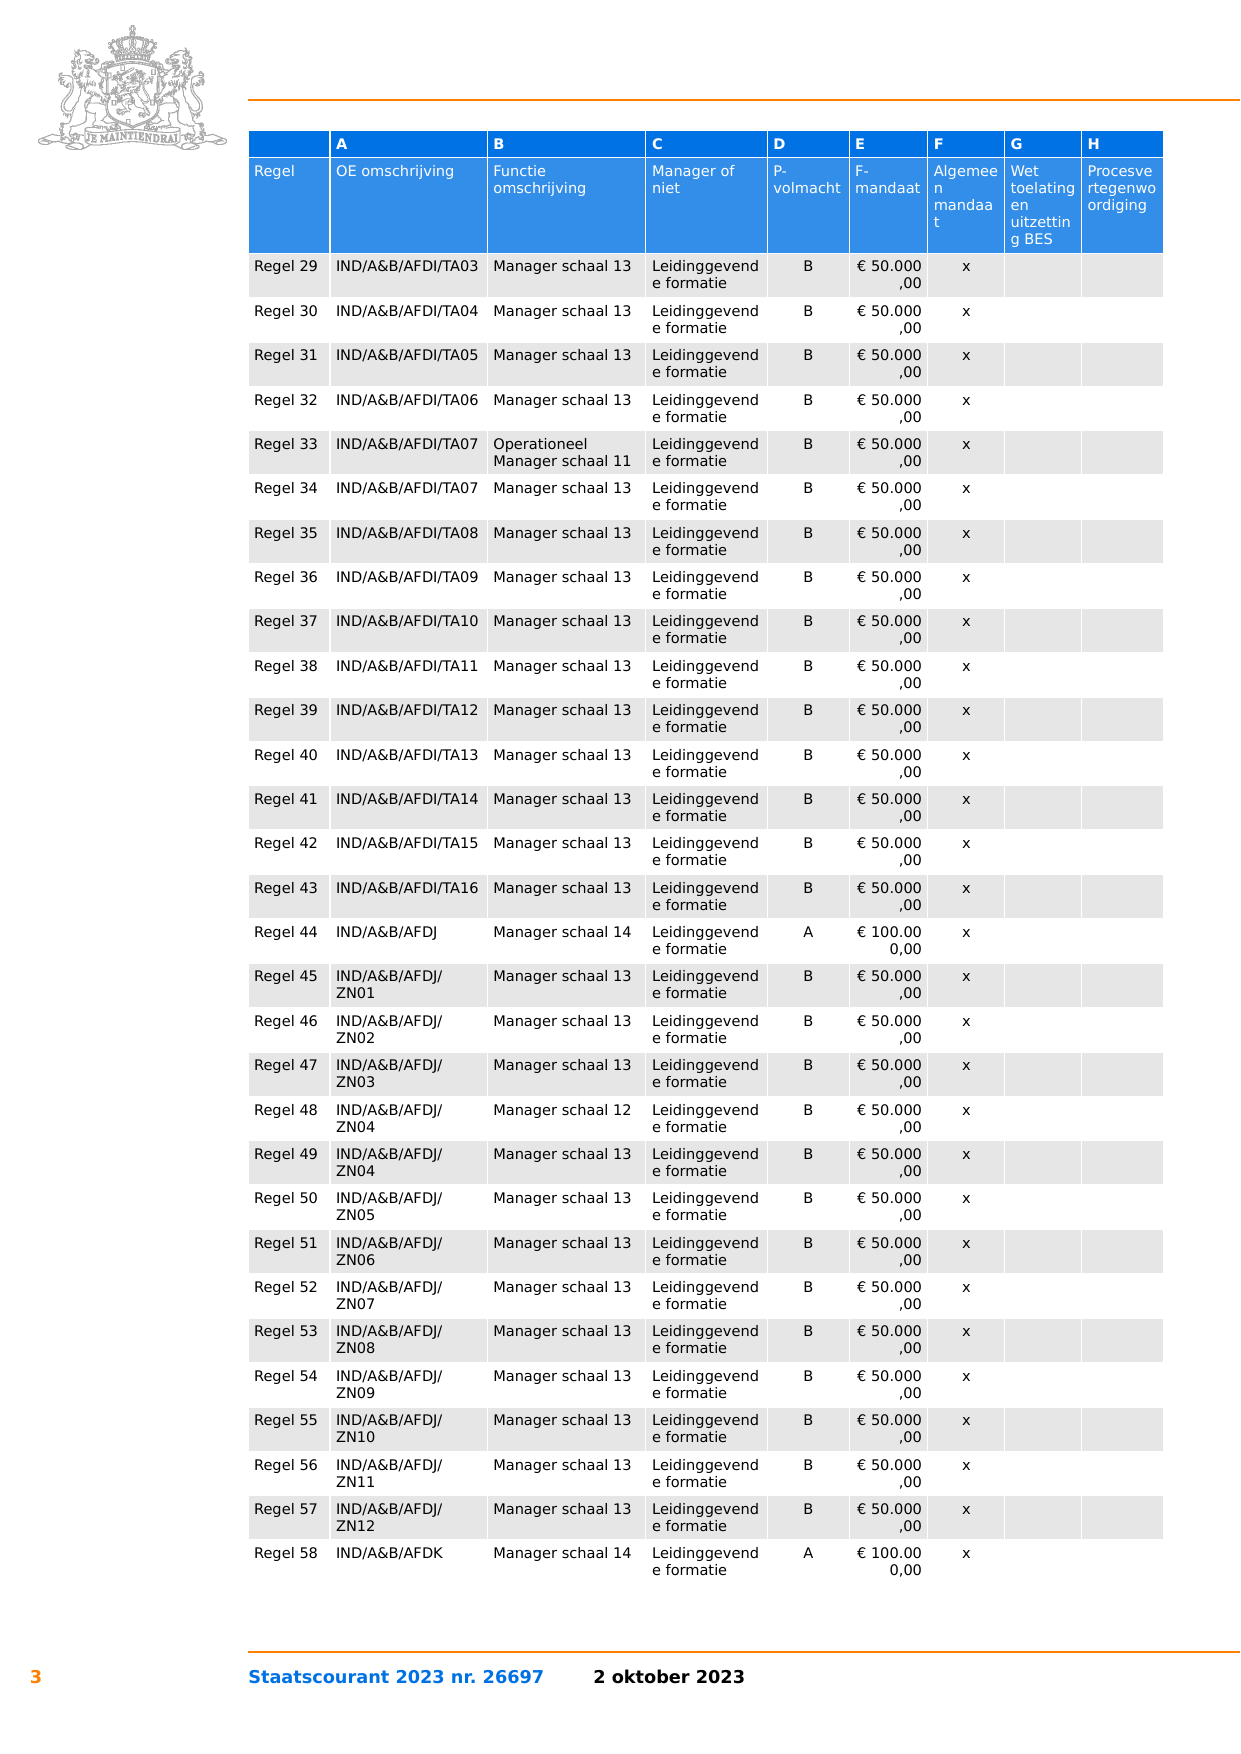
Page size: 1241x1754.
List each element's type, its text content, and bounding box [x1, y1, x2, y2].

table_cell Leidinggevende formatie [646, 831, 767, 874]
table_cell Manager schaal 14 [488, 1541, 645, 1584]
table_cell x [928, 564, 1004, 608]
table_cell x [928, 875, 1004, 918]
table_cell [1082, 653, 1163, 696]
table_cell B [768, 298, 849, 341]
table_cell Leidinggevende formatie [646, 564, 767, 608]
table_cell Regel 30 [249, 298, 329, 341]
table_cell Leidinggevende formatie [646, 1186, 767, 1229]
table_cell Regel 37 [249, 609, 329, 652]
table_cell Manager schaal 13 [488, 831, 645, 874]
table_cell Manager schaal 13 [488, 476, 645, 519]
table_cell [1082, 1141, 1163, 1184]
table_cell € 50.000,00 [850, 698, 927, 741]
table_cell [1005, 698, 1081, 741]
table_cell B [768, 564, 849, 608]
table_cell € 50.000,00 [850, 1230, 927, 1273]
table_cell B [768, 476, 849, 519]
table_cell OE omschrijving [331, 158, 487, 253]
table_cell Regel 42 [249, 831, 329, 874]
table_cell B [768, 875, 849, 918]
table_cell € 50.000,00 [850, 254, 927, 297]
table_cell Manager schaal 13 [488, 1274, 645, 1318]
table_cell IND/A&B/AFDI/TA14 [331, 786, 487, 829]
table_cell Regel 48 [249, 1097, 329, 1140]
table_cell B [768, 1008, 849, 1051]
table_cell Functie omschrijving [488, 158, 645, 253]
table_cell x [928, 653, 1004, 696]
table_cell € 50.000,00 [850, 564, 927, 608]
table_cell Regel 55 [249, 1408, 329, 1451]
table_cell A [768, 919, 849, 963]
table_cell Regel 57 [249, 1496, 329, 1539]
table_cell B [768, 1053, 849, 1096]
table_cell IND/A&B/AFDI/TA08 [331, 520, 487, 563]
table_cell Manager schaal 13 [488, 1053, 645, 1096]
table_cell IND/A&B/AFDI/TA11 [331, 653, 487, 696]
table_cell € 50.000,00 [850, 1496, 927, 1539]
table_cell IND/A&B/AFDJ/ZN10 [331, 1408, 487, 1451]
table_cell [1082, 1496, 1163, 1539]
table_cell IND/A&B/AFDJ/ZN11 [331, 1452, 487, 1495]
table_cell € 50.000,00 [850, 1408, 927, 1451]
table_cell IND/A&B/AFDJ/ZN07 [331, 1274, 487, 1318]
table_cell B [768, 520, 849, 563]
table_cell Manager schaal 13 [488, 698, 645, 741]
table_cell Regel 40 [249, 742, 329, 785]
table_cell x [928, 698, 1004, 741]
table_cell € 50.000,00 [850, 1008, 927, 1051]
table_cell € 50.000,00 [850, 1319, 927, 1362]
table_cell [1082, 786, 1163, 829]
table_cell Leidinggevende formatie [646, 1053, 767, 1096]
table_cell x [928, 742, 1004, 785]
table_cell [1005, 476, 1081, 519]
table_cell Manager schaal 13 [488, 1008, 645, 1051]
table_cell IND/A&B/AFDJ/ZN01 [331, 964, 487, 1007]
table_cell IND/A&B/AFDI/TA09 [331, 564, 487, 608]
table_cell [1005, 1319, 1081, 1362]
table_cell B [768, 609, 849, 652]
table_cell B [768, 698, 849, 741]
table_cell [1005, 919, 1081, 963]
table_cell [1005, 1452, 1081, 1495]
table_cell [1005, 1053, 1081, 1096]
table_cell Manager schaal 13 [488, 343, 645, 386]
table_cell IND/A&B/AFDI/TA03 [331, 254, 487, 297]
table_cell IND/A&B/AFDI/TA05 [331, 343, 487, 386]
table_cell Regel 45 [249, 964, 329, 1007]
table_cell [1005, 831, 1081, 874]
table_cell Regel 54 [249, 1363, 329, 1406]
table_cell IND/A&B/AFDJ [331, 919, 487, 963]
table_cell € 50.000,00 [850, 431, 927, 474]
table_cell B [768, 1496, 849, 1539]
table_cell IND/A&B/AFDJ/ZN04 [331, 1097, 487, 1140]
table_cell € 50.000,00 [850, 476, 927, 519]
table_cell € 50.000,00 [850, 1053, 927, 1096]
table_cell € 50.000,00 [850, 831, 927, 874]
table_cell € 50.000,00 [850, 875, 927, 918]
table_cell IND/A&B/AFDJ/ZN03 [331, 1053, 487, 1096]
table_cell x [928, 1230, 1004, 1273]
table_cell Manager schaal 13 [488, 1452, 645, 1495]
table_cell [1005, 742, 1081, 785]
table_cell € 50.000,00 [850, 742, 927, 785]
table_cell B [768, 964, 849, 1007]
table_cell Regel 52 [249, 1274, 329, 1318]
table_cell Regel 44 [249, 919, 329, 963]
table_cell IND/A&B/AFDJ/ZN08 [331, 1319, 487, 1362]
table_cell x [928, 609, 1004, 652]
table_header H [1082, 131, 1163, 157]
table_cell IND/A&B/AFDJ/ZN04 [331, 1141, 487, 1184]
table_cell Manager schaal 14 [488, 919, 645, 963]
table_cell [1082, 698, 1163, 741]
table_cell Leidinggevende formatie [646, 254, 767, 297]
table_cell Leidinggevende formatie [646, 786, 767, 829]
table_cell [1082, 964, 1163, 1007]
table_cell [1005, 343, 1081, 386]
table_cell € 50.000,00 [850, 1141, 927, 1184]
table_cell x [928, 919, 1004, 963]
table_cell [1005, 1008, 1081, 1051]
table_header F [928, 131, 1004, 157]
table_cell A [768, 1541, 849, 1584]
table_cell Regel 35 [249, 520, 329, 563]
table_cell Regel 29 [249, 254, 329, 297]
table_cell [1005, 1274, 1081, 1318]
table_cell [1082, 1053, 1163, 1096]
table_cell [1082, 1363, 1163, 1406]
table_cell B [768, 1319, 849, 1362]
table_cell IND/A&B/AFDI/TA10 [331, 609, 487, 652]
table_cell B [768, 1363, 849, 1406]
table_cell [1005, 520, 1081, 563]
table_cell [1082, 476, 1163, 519]
table_cell x [928, 476, 1004, 519]
table_cell € 50.000,00 [850, 1274, 927, 1318]
table_cell B [768, 1186, 849, 1229]
table_cell [1082, 431, 1163, 474]
table_cell IND/A&B/AFDJ/ZN02 [331, 1008, 487, 1051]
table_cell IND/A&B/AFDJ/ZN06 [331, 1230, 487, 1273]
table_cell Manager schaal 13 [488, 254, 645, 297]
table_cell x [928, 1496, 1004, 1539]
table_cell Regel [249, 158, 329, 253]
table_cell Manager schaal 13 [488, 742, 645, 785]
table_cell € 100.000,00 [850, 1541, 927, 1584]
table_cell x [928, 1452, 1004, 1495]
table_cell B [768, 343, 849, 386]
table_cell [1082, 609, 1163, 652]
table_cell Leidinggevende formatie [646, 653, 767, 696]
table_cell Regel 31 [249, 343, 329, 386]
table_cell B [768, 653, 849, 696]
table_cell x [928, 1363, 1004, 1406]
table_cell Regel 53 [249, 1319, 329, 1362]
table_cell Leidinggevende formatie [646, 1230, 767, 1273]
table_header G [1005, 131, 1081, 157]
table_cell Manager schaal 13 [488, 298, 645, 341]
table_cell € 50.000,00 [850, 609, 927, 652]
table_cell Leidinggevende formatie [646, 1319, 767, 1362]
table_cell P-volmacht [768, 158, 849, 253]
table_cell € 50.000,00 [850, 520, 927, 563]
table_cell € 50.000,00 [850, 653, 927, 696]
table_cell [1082, 1408, 1163, 1451]
table_cell x [928, 254, 1004, 297]
table_cell x [928, 1053, 1004, 1096]
table_cell Regel 46 [249, 1008, 329, 1051]
table_cell Manager schaal 13 [488, 1319, 645, 1362]
table_cell Wet toelating en uitzetting BES [1005, 158, 1081, 253]
table_cell [1082, 1541, 1163, 1584]
table_cell IND/A&B/AFDI/TA16 [331, 875, 487, 918]
table_cell Manager schaal 13 [488, 609, 645, 652]
table_cell [1082, 1230, 1163, 1273]
table_cell Manager schaal 13 [488, 653, 645, 696]
table_cell [1082, 254, 1163, 297]
picture [38, 25, 227, 150]
table_cell [1005, 1408, 1081, 1451]
table_cell IND/A&B/AFDJ/ZN09 [331, 1363, 487, 1406]
table_cell x [928, 1274, 1004, 1318]
table_cell [1005, 1186, 1081, 1229]
table_header B [488, 131, 645, 157]
table_cell Leidinggevende formatie [646, 1097, 767, 1140]
table_cell [1082, 1319, 1163, 1362]
table_cell € 50.000,00 [850, 1097, 927, 1140]
table_cell [1005, 875, 1081, 918]
table_cell Leidinggevende formatie [646, 609, 767, 652]
table_cell Regel 47 [249, 1053, 329, 1096]
table_cell x [928, 964, 1004, 1007]
table_cell Manager schaal 13 [488, 1496, 645, 1539]
table_cell Regel 32 [249, 387, 329, 430]
table_cell IND/A&B/AFDJ/ZN12 [331, 1496, 487, 1539]
table_cell Leidinggevende formatie [646, 742, 767, 785]
table_cell Regel 34 [249, 476, 329, 519]
table_cell [1005, 254, 1081, 297]
table_cell [1082, 742, 1163, 785]
table_cell Leidinggevende formatie [646, 343, 767, 386]
table_cell Leidinggevende formatie [646, 476, 767, 519]
table_cell x [928, 431, 1004, 474]
table_cell Regel 39 [249, 698, 329, 741]
table_cell [1082, 1008, 1163, 1051]
table_cell Leidinggevende formatie [646, 698, 767, 741]
table_cell IND/A&B/AFDI/TA13 [331, 742, 487, 785]
table_cell [1082, 919, 1163, 963]
table_cell € 50.000,00 [850, 1186, 927, 1229]
table_cell Regel 33 [249, 431, 329, 474]
table_cell x [928, 1319, 1004, 1362]
table_cell x [928, 1541, 1004, 1584]
table_cell Manager schaal 12 [488, 1097, 645, 1140]
table_cell x [928, 343, 1004, 386]
table_cell Regel 50 [249, 1186, 329, 1229]
table_cell Leidinggevende formatie [646, 1141, 767, 1184]
table_cell € 100.000,00 [850, 919, 927, 963]
table_cell B [768, 1141, 849, 1184]
table_cell Regel 43 [249, 875, 329, 918]
table_cell x [928, 1186, 1004, 1229]
table_cell x [928, 1141, 1004, 1184]
table_cell Leidinggevende formatie [646, 919, 767, 963]
table_cell x [928, 298, 1004, 341]
table_cell Regel 58 [249, 1541, 329, 1584]
table_cell [1005, 609, 1081, 652]
table_cell [1005, 564, 1081, 608]
table_cell Regel 41 [249, 786, 329, 829]
table_cell B [768, 786, 849, 829]
table_cell Procesvertegenwoordiging [1082, 158, 1163, 253]
table_cell IND/A&B/AFDI/TA15 [331, 831, 487, 874]
table_cell IND/A&B/AFDI/TA06 [331, 387, 487, 430]
table_cell € 50.000,00 [850, 387, 927, 430]
table_cell Manager schaal 13 [488, 1230, 645, 1273]
table_cell IND/A&B/AFDJ/ZN05 [331, 1186, 487, 1229]
table_cell Leidinggevende formatie [646, 1496, 767, 1539]
table_cell Regel 56 [249, 1452, 329, 1495]
table_cell € 50.000,00 [850, 343, 927, 386]
table_cell Regel 49 [249, 1141, 329, 1184]
table_cell B [768, 254, 849, 297]
table_cell IND/A&B/AFDK [331, 1541, 487, 1584]
table_cell x [928, 1008, 1004, 1051]
table_cell B [768, 1408, 849, 1451]
table_cell Leidinggevende formatie [646, 1408, 767, 1451]
table_cell Regel 51 [249, 1230, 329, 1273]
table_cell Regel 36 [249, 564, 329, 608]
table_header A [331, 131, 487, 157]
table_cell [1005, 1541, 1081, 1584]
table_cell B [768, 742, 849, 785]
table_cell B [768, 831, 849, 874]
table_cell x [928, 1408, 1004, 1451]
table_header D [768, 131, 849, 157]
table_cell [1082, 387, 1163, 430]
table_cell x [928, 1097, 1004, 1140]
table_cell B [768, 1230, 849, 1273]
table_cell Leidinggevende formatie [646, 298, 767, 341]
table_cell Manager schaal 13 [488, 1363, 645, 1406]
table_cell Manager schaal 13 [488, 875, 645, 918]
table_cell [1082, 564, 1163, 608]
table_cell [1005, 298, 1081, 341]
table_cell Leidinggevende formatie [646, 964, 767, 1007]
table_cell [1082, 520, 1163, 563]
table_cell Algemeen mandaat [928, 158, 1004, 253]
table_header C [646, 131, 767, 157]
table_cell Leidinggevende formatie [646, 1452, 767, 1495]
table_cell [1082, 831, 1163, 874]
table_cell [1005, 1363, 1081, 1406]
table_cell x [928, 831, 1004, 874]
table_header [249, 131, 329, 157]
table_cell IND/A&B/AFDI/TA07 [331, 431, 487, 474]
table_cell Leidinggevende formatie [646, 1541, 767, 1584]
table_cell [1082, 298, 1163, 341]
table_cell € 50.000,00 [850, 1452, 927, 1495]
table_cell Leidinggevende formatie [646, 431, 767, 474]
table_cell x [928, 520, 1004, 563]
table_cell [1005, 964, 1081, 1007]
table_cell Manager of niet [646, 158, 767, 253]
table_cell B [768, 1274, 849, 1318]
table_cell [1082, 1274, 1163, 1318]
table_cell IND/A&B/AFDI/TA07 [331, 476, 487, 519]
table_cell IND/A&B/AFDI/TA04 [331, 298, 487, 341]
table_cell € 50.000,00 [850, 1363, 927, 1406]
table_cell [1005, 431, 1081, 474]
table_cell Leidinggevende formatie [646, 875, 767, 918]
table_cell B [768, 1452, 849, 1495]
table_cell [1082, 343, 1163, 386]
table_cell Leidinggevende formatie [646, 387, 767, 430]
table_cell IND/A&B/AFDI/TA12 [331, 698, 487, 741]
table_cell Leidinggevende formatie [646, 1274, 767, 1318]
table_cell B [768, 1097, 849, 1140]
table_cell [1005, 1230, 1081, 1273]
table_cell F-mandaat [850, 158, 927, 253]
table_cell Manager schaal 13 [488, 1186, 645, 1229]
table_cell € 50.000,00 [850, 786, 927, 829]
table_cell B [768, 431, 849, 474]
table_cell [1005, 1496, 1081, 1539]
table_cell € 50.000,00 [850, 298, 927, 341]
table_cell Operationeel Manager schaal 11 [488, 431, 645, 474]
table_cell x [928, 786, 1004, 829]
table_cell Manager schaal 13 [488, 786, 645, 829]
table_cell Leidinggevende formatie [646, 1008, 767, 1051]
table_cell Leidinggevende formatie [646, 520, 767, 563]
table_cell [1005, 786, 1081, 829]
table_cell [1082, 1186, 1163, 1229]
table_cell Leidinggevende formatie [646, 1363, 767, 1406]
table_cell B [768, 387, 849, 430]
table_cell x [928, 387, 1004, 430]
table_cell Regel 38 [249, 653, 329, 696]
table_cell [1005, 387, 1081, 430]
table_cell Manager schaal 13 [488, 1141, 645, 1184]
table_header E [850, 131, 927, 157]
table_cell [1082, 1452, 1163, 1495]
table_cell € 50.000,00 [850, 964, 927, 1007]
table_cell [1005, 1141, 1081, 1184]
table_cell Manager schaal 13 [488, 387, 645, 430]
table_cell [1082, 1097, 1163, 1140]
table_cell Manager schaal 13 [488, 964, 645, 1007]
table_cell Manager schaal 13 [488, 564, 645, 608]
table_cell [1082, 875, 1163, 918]
table_cell [1005, 1097, 1081, 1140]
table_cell Manager schaal 13 [488, 1408, 645, 1451]
table_cell Manager schaal 13 [488, 520, 645, 563]
table_cell [1005, 653, 1081, 696]
